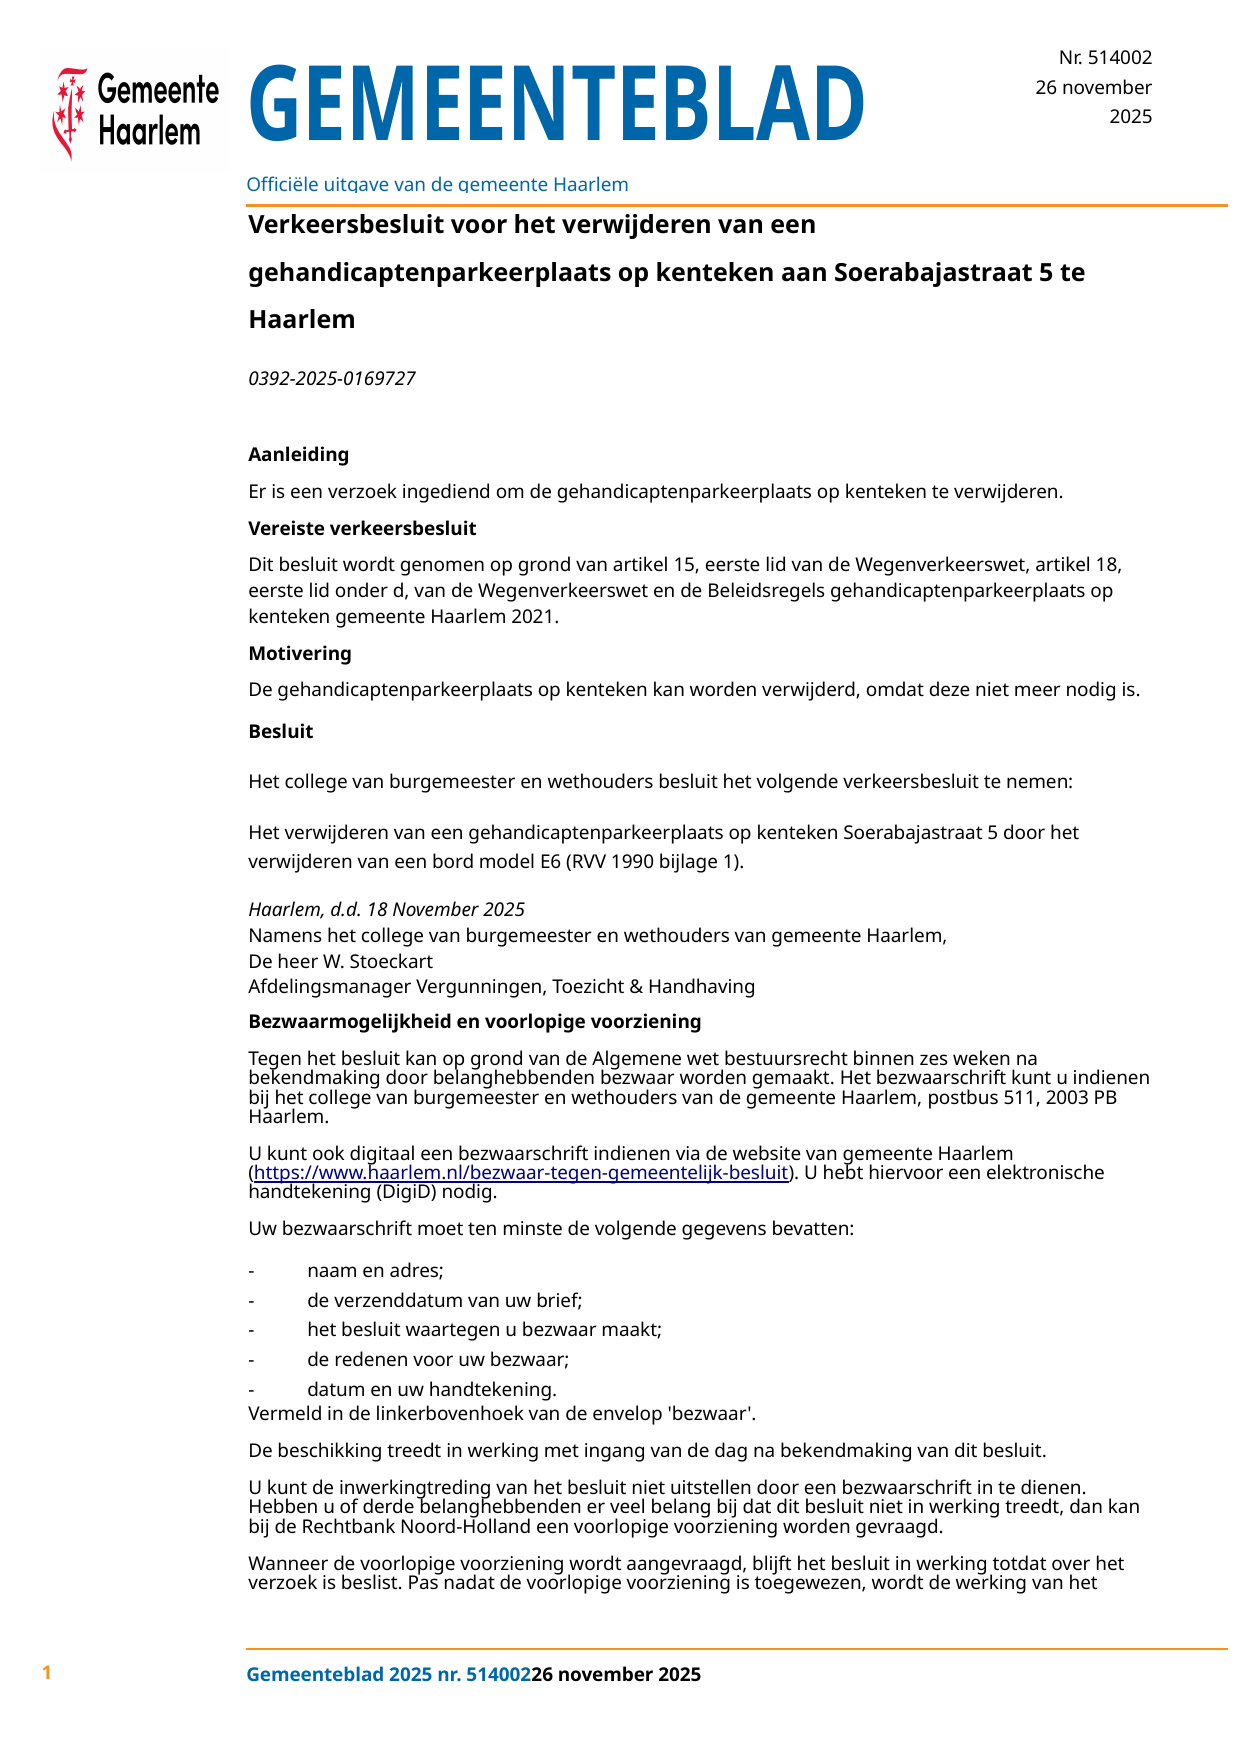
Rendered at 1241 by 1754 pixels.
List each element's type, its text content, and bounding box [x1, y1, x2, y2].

text Het college van burgemeester en wethouders besluit het volgende verkeersbesluit te nemen: [248, 769, 1152, 794]
text U kunt ook digitaal een bezwaarschrift indienen via de website van gemeente Haarlem (https://www.haarlem.nl/bezwaar-tegen-gemeentelijk-besluit). U hebt hiervoor een elektronische handtekening (DigiD) nodig. [248, 1145, 1152, 1203]
text Aanleiding [248, 442, 1152, 467]
text U kunt de inwerkingtreding van het besluit niet uitstellen door een bezwaarschrift in te dienen. Hebben u of derde belanghebbenden er veel belang bij dat dit besluit niet in werking treedt, dan kan bij de Rechtbank Noord-Holland een voorlopige voorziening worden gevraagd. [248, 1479, 1152, 1537]
text Dit besluit wordt genomen op grond van artikel 15, eerste lid van de Wegenverkeerswet, artikel 18, eerste lid onder d, van de Wegenverkeerswet en de Beleidsregels gehandicaptenparkeerplaats op kenteken gemeente Haarlem 2021. [248, 552, 1152, 629]
text Wanneer de voorlopige voorziening wordt aangevraagd, blijft het besluit in werking totdat over het verzoek is beslist. Pas nadat de voorlopige voorziening is toegewezen, wordt de werking van het [248, 1555, 1152, 1593]
picture [41, 47, 231, 172]
list datum en uw handtekening. [248, 1376, 1152, 1401]
text De gehandicaptenparkeerplaats op kenteken kan worden verwijderd, omdat deze niet meer nodig is. [248, 676, 1152, 702]
text Uw bezwaarschrift moet ten minste de volgende gegevens bevatten: [248, 1220, 1152, 1240]
text Motivering [248, 640, 1152, 665]
text Tegen het besluit kan op grond van de Algemene wet bestuursrecht binnen zes weken na bekendmaking door belanghebbenden bezwaar worden gemaakt. Het bezwaarschrift kunt u indienen bij het college van burgemeester en wethouders van de gemeente Haarlem, postbus 511, 2003 PB Haarlem. [248, 1050, 1152, 1127]
list de redenen voor uw bezwaar; [248, 1346, 1152, 1372]
list naam en adres; [248, 1257, 1152, 1283]
text Vereiste verkeersbesluit [248, 515, 1152, 541]
text Haarlem, d.d. 18 November 2025 [248, 897, 1152, 922]
text Namens het college van burgemeester en wethouders van gemeente Haarlem, [248, 922, 1152, 948]
text 0392-2025-0169727 [248, 366, 1152, 391]
text De beschikking treedt in werking met ingang van de dag na bekendmaking van dit besluit. [248, 1442, 1152, 1462]
text Het verwijderen van een gehandicaptenparkeerplaats op kenteken Soerabajastraat 5 door het verwijderen van een bord model E6 (RVV 1990 bijlage 1). [248, 819, 1152, 874]
text Besluit [248, 718, 1152, 744]
text De heer W. Stoeckart [248, 948, 1152, 974]
text Afdelingsmanager Vergunningen, Toezicht & Handhaving [248, 974, 1152, 999]
list de verzenddatum van uw brief; [248, 1287, 1152, 1313]
text Vermeld in de linkerbovenhoek van de envelop 'bezwaar'. [248, 1405, 1152, 1424]
text Er is een verzoek ingediend om de gehandicaptenparkeerplaats op kenteken te verwijderen. [248, 478, 1152, 504]
list het besluit waartegen u bezwaar maakt; [248, 1317, 1152, 1342]
text Bezwaarmogelijkheid en voorlopige voorziening [248, 1013, 1152, 1032]
text Verkeersbesluit voor het verwijderen van een gehandicaptenparkeerplaats op kenteken aan Soerabajastraat 5 te Haarlem [248, 207, 1152, 336]
